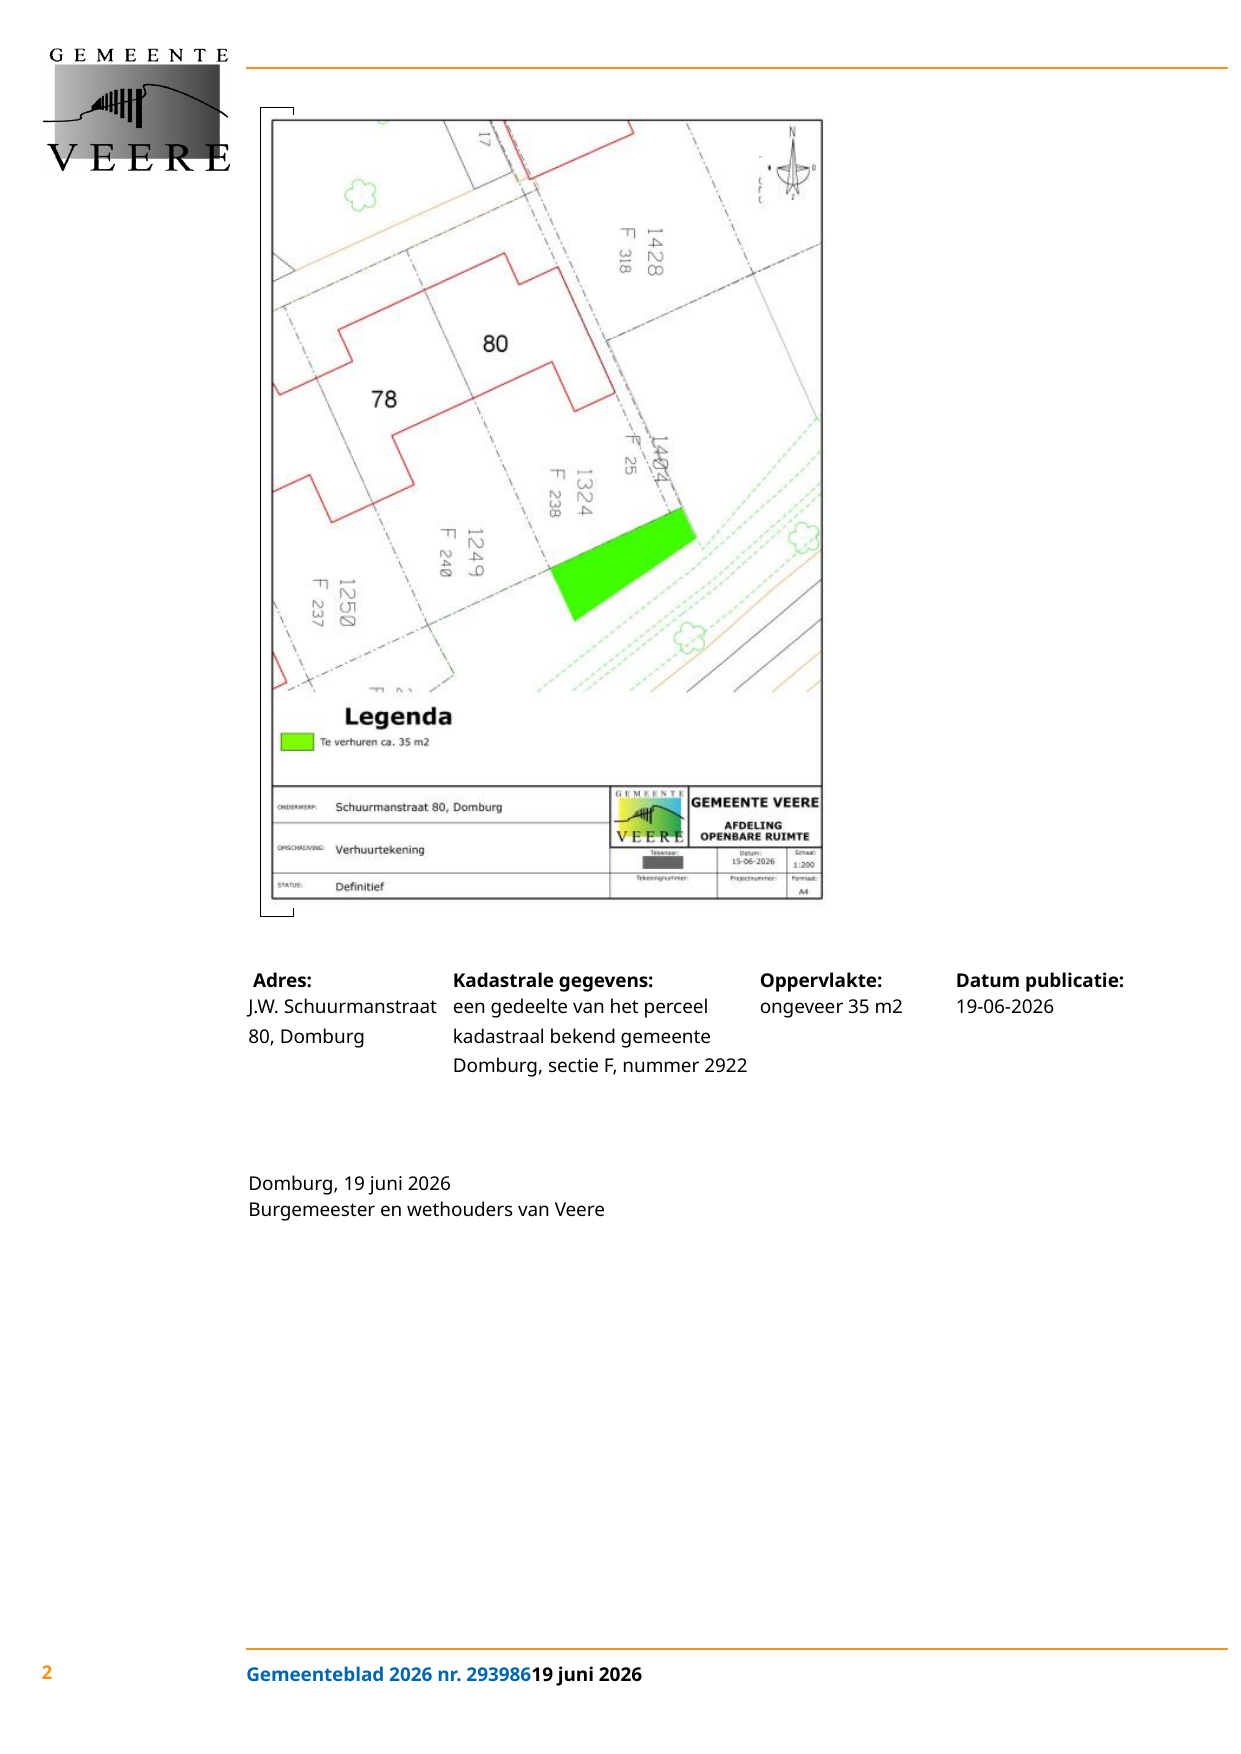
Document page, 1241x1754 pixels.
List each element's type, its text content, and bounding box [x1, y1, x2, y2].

table_header Datum publicatie: [956, 968, 1152, 993]
text Domburg, 19 juni 2026 [248, 1170, 1152, 1196]
table_cell een gedeelte van het perceel kadastraal bekend gemeente Domburg, sectie F, nummer 2922 [453, 993, 759, 1078]
text Burgemeester en wethouders van Veere [248, 1196, 1152, 1222]
picture [41, 47, 231, 172]
table_cell 19-06-2026 [956, 993, 1152, 1078]
table_cell ongeveer 35 m2 [760, 993, 956, 1078]
table_header Oppervlakte: [760, 968, 956, 993]
table_cell J.W. Schuurmanstraat 80, Domburg [248, 993, 453, 1078]
table_header Adres: [248, 968, 453, 993]
table_header Kadastrale gegevens: [453, 968, 759, 993]
picture [268, 115, 830, 908]
